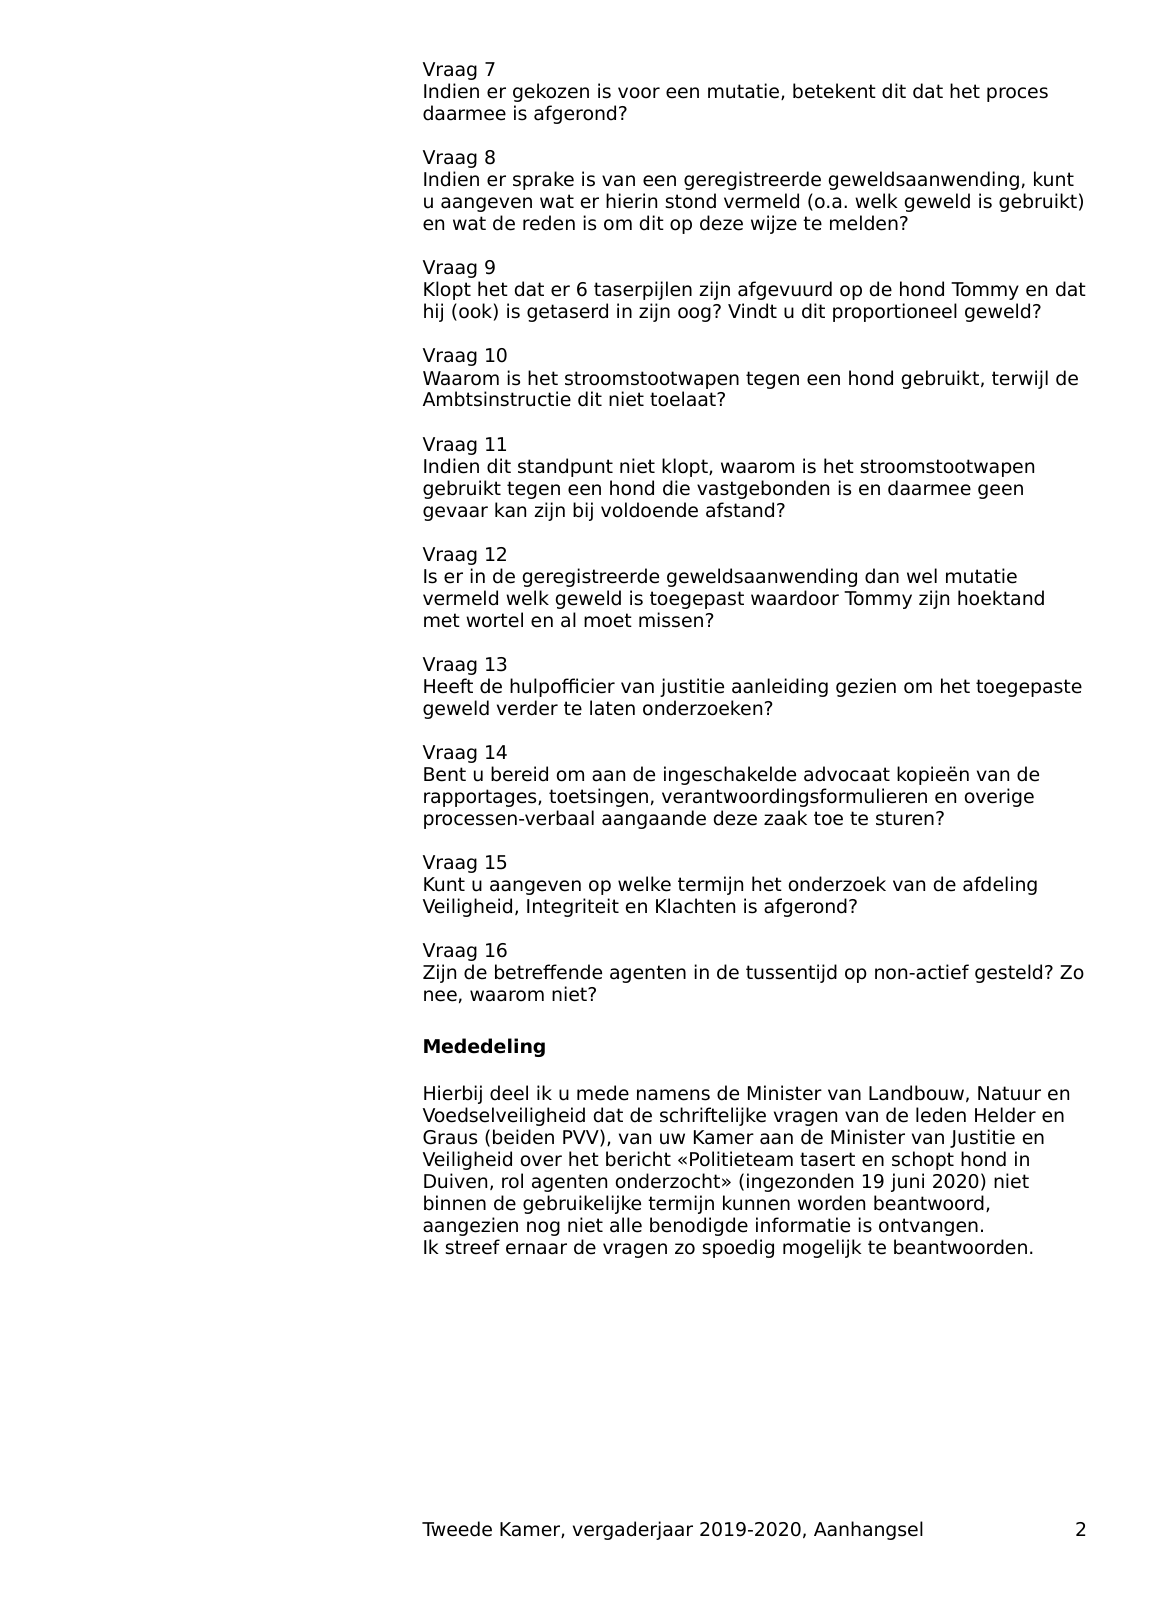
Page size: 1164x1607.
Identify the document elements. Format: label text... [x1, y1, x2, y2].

text Vraag 7 [422, 59, 1087, 81]
subtitle Mededeling [422, 1036, 1087, 1058]
text Hierbij deel ik u mede namens de Minister van Landbouw, Natuur en Voedselveiligheid dat de schriftelijke vragen van de leden Helder en Graus (beiden PVV), van uw Kamer aan de Minister van Justitie en Veiligheid over het bericht «Politieteam tasert en schopt hond in Duiven, rol agenten onderzocht» (ingezonden 19 juni 2020) niet binnen de gebruikelijke termijn kunnen worden beantwoord, aangezien nog niet alle benodigde informatie is ontvangen. [422, 1083, 1087, 1237]
text Vraag 10 [422, 345, 1087, 367]
text Vraag 14 [422, 742, 1087, 764]
text Vraag 16 [422, 940, 1087, 962]
text Is er in de geregistreerde geweldsaanwending dan wel mutatie vermeld welk geweld is toegepast waardoor Tommy zijn hoektand met wortel en al moet missen? [422, 566, 1087, 632]
text Vraag 9 [422, 257, 1087, 279]
text Vraag 8 [422, 147, 1087, 169]
text Zijn de betreffende agenten in de tussentijd op non-actief gesteld? Zo nee, waarom niet? [422, 962, 1087, 1006]
text Indien er gekozen is voor een mutatie, betekent dit dat het proces daarmee is afgerond? [422, 81, 1087, 125]
text Indien er sprake is van een geregistreerde geweldsaanwending, kunt u aangeven wat er hierin stond vermeld (o.a. welk geweld is gebruikt) en wat de reden is om dit op deze wijze te melden? [422, 169, 1087, 235]
text Indien dit standpunt niet klopt, waarom is het stroomstootwapen gebruikt tegen een hond die vastgebonden is en daarmee geen gevaar kan zijn bij voldoende afstand? [422, 456, 1087, 521]
text Bent u bereid om aan de ingeschakelde advocaat kopieën van de rapportages, toetsingen, verantwoordingsformulieren en overige processen-verbaal aangaande deze zaak toe te sturen? [422, 764, 1087, 830]
text Heeft de hulpofficier van justitie aanleiding gezien om het toegepaste geweld verder te laten onderzoeken? [422, 676, 1087, 720]
text Vraag 11 [422, 433, 1087, 456]
text Ik streef ernaar de vragen zo spoedig mogelijk te beantwoorden. [422, 1237, 1087, 1259]
text Kunt u aangeven op welke termijn het onderzoek van de afdeling Veiligheid, Integriteit en Klachten is afgerond? [422, 874, 1087, 918]
text Vraag 12 [422, 544, 1087, 566]
text Vraag 15 [422, 852, 1087, 874]
text Waarom is het stroomstootwapen tegen een hond gebruikt, terwijl de Ambtsinstructie dit niet toelaat? [422, 367, 1087, 411]
text Klopt het dat er 6 taserpijlen zijn afgevuurd op de hond Tommy en dat hij (ook) is getaserd in zijn oog? Vindt u dit proportioneel geweld? [422, 279, 1087, 323]
text Vraag 13 [422, 654, 1087, 676]
